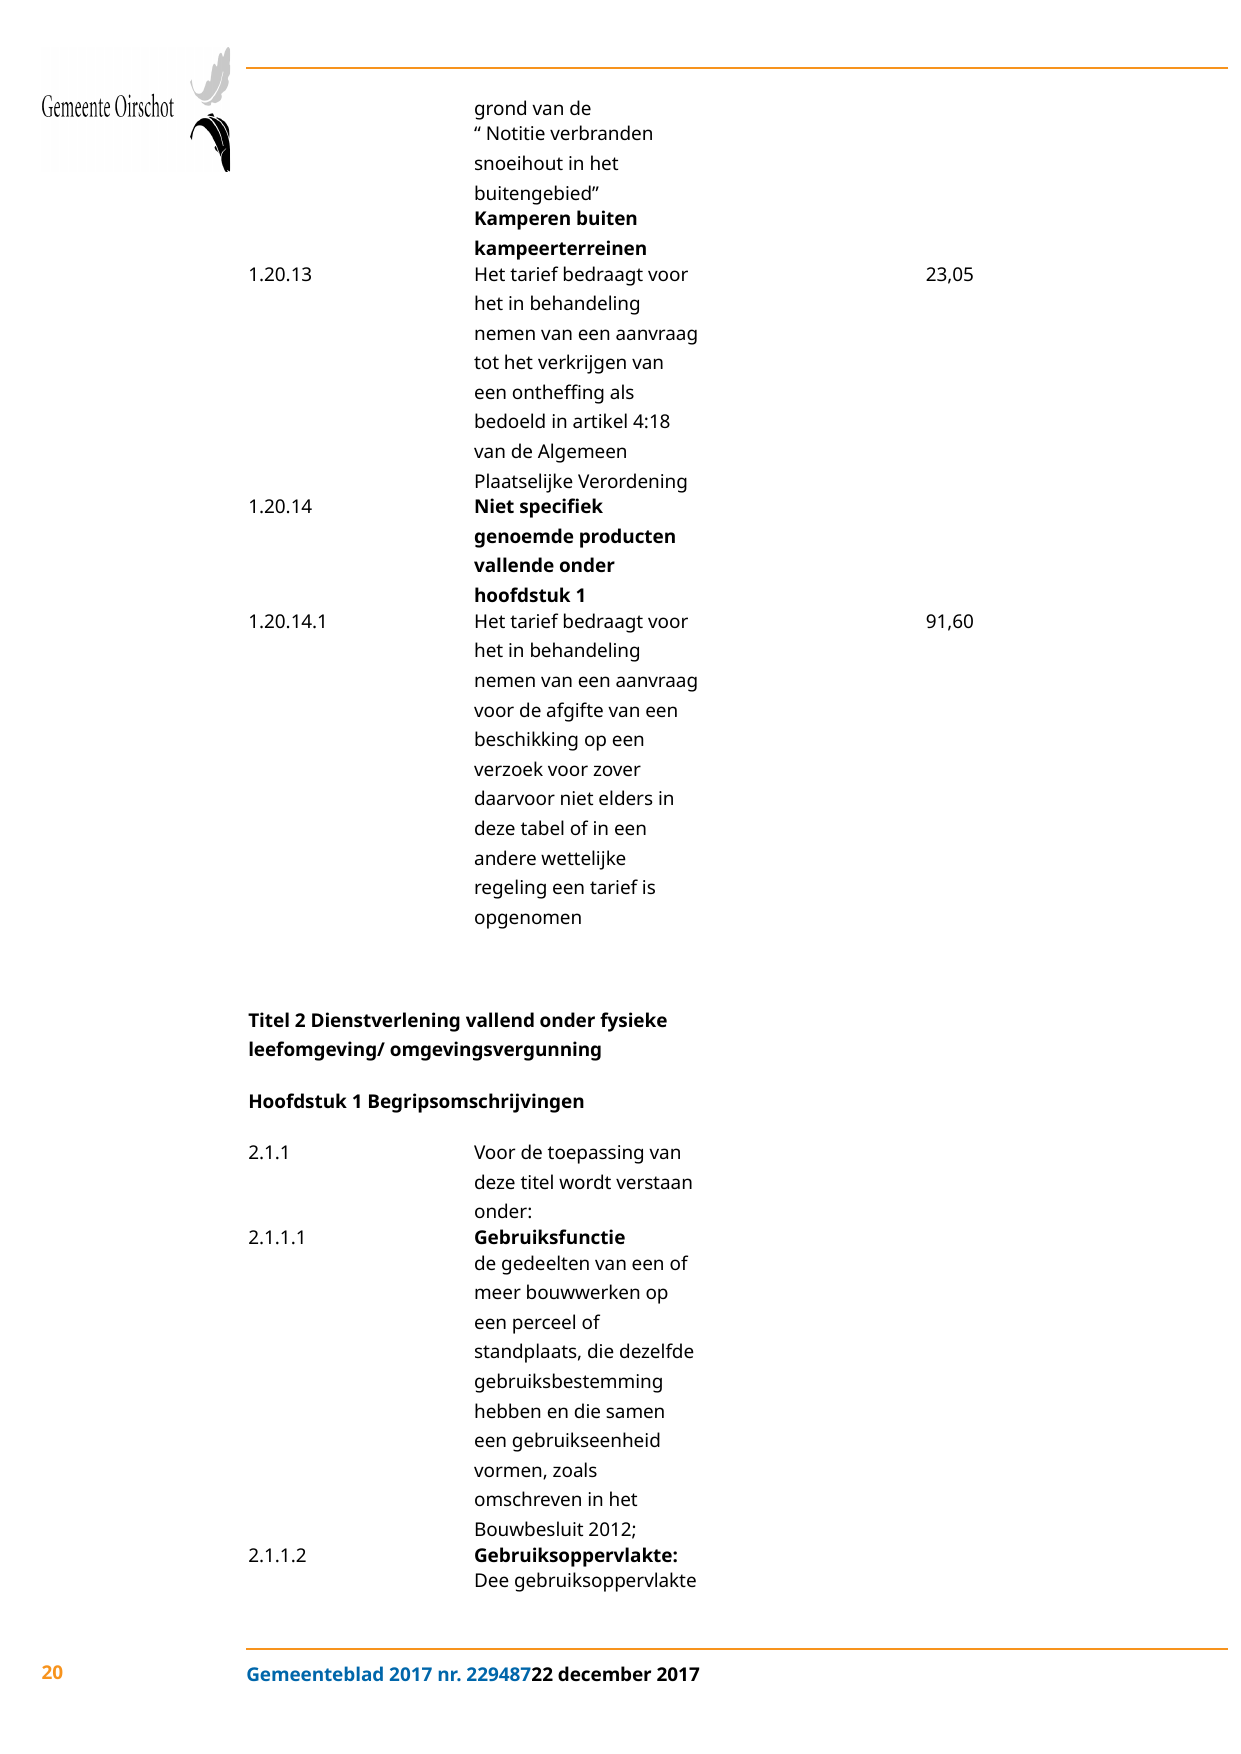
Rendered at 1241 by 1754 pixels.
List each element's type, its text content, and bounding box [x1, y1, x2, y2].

table_cell [700, 930, 926, 955]
table_cell [248, 930, 474, 955]
table_cell [926, 95, 1152, 121]
table_cell [700, 955, 926, 981]
table_cell [700, 608, 926, 929]
table_cell Niet specifiek genoemde producten vallende onder hoofdstuk 1 [474, 494, 700, 608]
table_cell de gedeelten van een of meer bouwwerken op een perceel of standplaats, die dezelfde gebruiksbestemming hebben en die samen een gebruikseenheid vormen, zoals omschreven in het Bouwbesluit 2012; [474, 1250, 700, 1542]
table_cell [926, 930, 1152, 955]
table_cell grond van de [474, 95, 700, 121]
table_cell [926, 1250, 1152, 1542]
table_cell [926, 1139, 1152, 1224]
table_cell 1.20.13 [248, 261, 474, 493]
table_cell [926, 1224, 1152, 1250]
table_cell [700, 121, 926, 205]
table_cell [248, 1062, 474, 1088]
table_cell 1.20.14 [248, 494, 474, 608]
table_cell [700, 205, 926, 261]
table_cell [926, 205, 1152, 261]
table_cell [248, 95, 474, 121]
table_cell [700, 95, 926, 121]
table_cell [474, 930, 700, 955]
table_cell [474, 955, 700, 981]
table_cell [700, 494, 926, 608]
table_cell Het tarief bedraagt voor het in behandeling nemen van een aanvraag voor de afgifte van een beschikking op een verzoek voor zover daarvoor niet elders in deze tabel of in een andere wettelijke regeling een tarief is opgenomen [474, 608, 700, 929]
table_cell Titel 2 Dienstverlening vallend onder fysieke leefomgeving/ omgevingsvergunning [248, 1007, 700, 1062]
table_cell 2.1.1.1 [248, 1224, 474, 1250]
table_cell [248, 121, 474, 205]
table_cell [700, 1062, 926, 1088]
table_cell “ Notitie verbranden snoeihout in het buitengebied” [474, 121, 700, 205]
table_cell [700, 1568, 926, 1593]
table_cell [474, 1114, 700, 1139]
table_cell 1.20.14.1 [248, 608, 474, 929]
table_cell Voor de toepassing van deze titel wordt verstaan onder: [474, 1139, 700, 1224]
table_cell Gebruiksfunctie [474, 1224, 700, 1250]
table_cell [700, 1088, 926, 1113]
table_cell [700, 1007, 926, 1062]
table_cell [248, 981, 474, 1007]
table_cell [926, 1088, 1152, 1113]
table_cell [474, 981, 700, 1007]
table_cell Het tarief bedraagt voor het in behandeling nemen van een aanvraag tot het verkrijgen van een ontheffing als bedoeld in artikel 4:18 van de Algemeen Plaatselijke Verordening [474, 261, 700, 493]
table_cell [926, 981, 1152, 1007]
table_cell [926, 1062, 1152, 1088]
table_cell [248, 205, 474, 261]
table_cell [926, 1007, 1152, 1062]
table_cell Hoofdstuk 1 Begripsomschrijvingen [248, 1088, 700, 1113]
picture [41, 47, 231, 172]
table_cell [700, 1224, 926, 1250]
table_cell Dee gebruiksoppervlakte [474, 1568, 700, 1593]
table_cell [926, 1568, 1152, 1593]
table_cell [926, 955, 1152, 981]
table_cell [700, 261, 926, 493]
table_cell [700, 981, 926, 1007]
table_cell [248, 955, 474, 981]
table_cell [700, 1114, 926, 1139]
table_cell [926, 1542, 1152, 1568]
table_cell [926, 1114, 1152, 1139]
table_cell 2.1.1.2 [248, 1542, 474, 1568]
table_cell [474, 1062, 700, 1088]
table_cell [700, 1542, 926, 1568]
table_cell [248, 1114, 474, 1139]
table_cell 91,60 [926, 608, 1152, 929]
table_cell [926, 121, 1152, 205]
table_cell [926, 494, 1152, 608]
table_cell [700, 1139, 926, 1224]
table_cell [700, 1250, 926, 1542]
table_cell [248, 1250, 474, 1542]
table_cell 2.1.1 [248, 1139, 474, 1224]
table_cell 23,05 [926, 261, 1152, 493]
table_cell Gebruiksoppervlakte: [474, 1542, 700, 1568]
table_cell Kamperen buiten kampeerterreinen [474, 205, 700, 261]
table_cell [248, 1568, 474, 1593]
